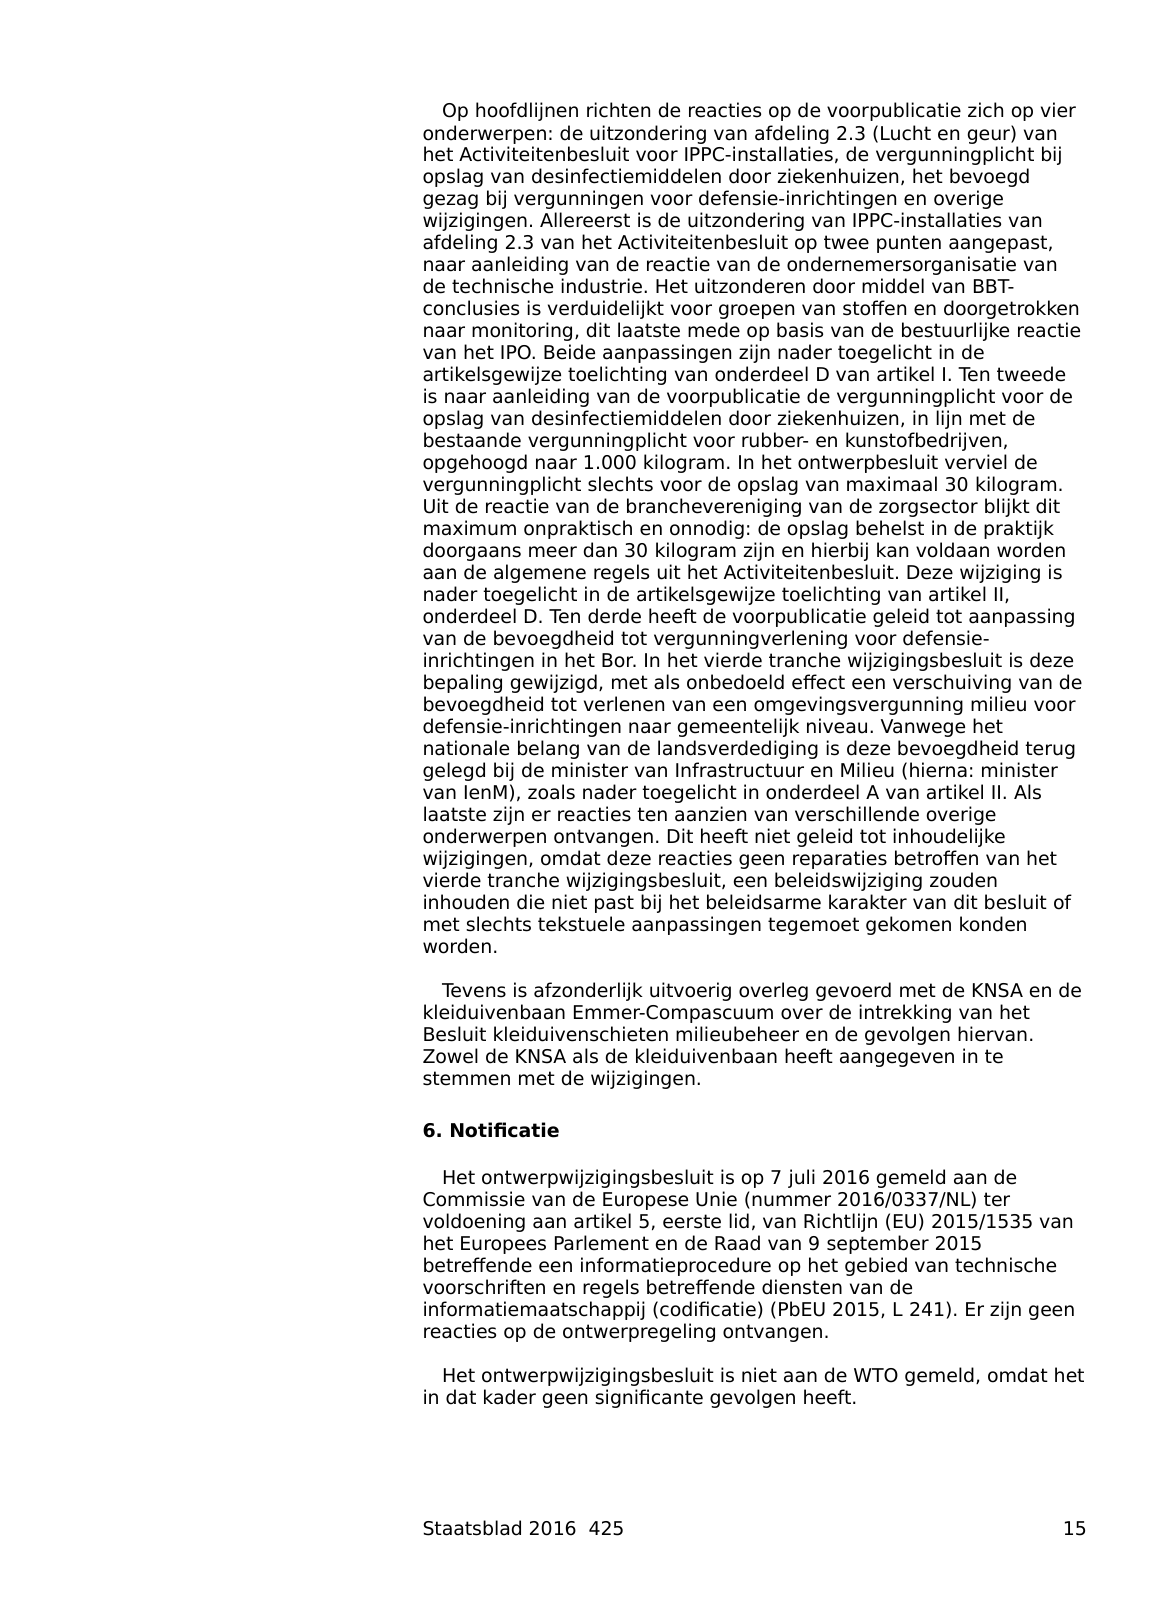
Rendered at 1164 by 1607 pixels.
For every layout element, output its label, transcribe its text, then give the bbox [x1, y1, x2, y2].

text Het ontwerpwijzigingsbesluit is niet aan de WTO gemeld, omdat het in dat kader geen significante gevolgen heeft. [422, 1365, 1087, 1409]
text Op hoofdlijnen richten de reacties op de voorpublicatie zich op vier onderwerpen: de uitzondering van afdeling 2.3 (Lucht en geur) van het Activiteitenbesluit voor IPPC-installaties, de vergunningplicht bij opslag van desinfectiemiddelen door ziekenhuizen, het bevoegd gezag bij vergunningen voor defensie-inrichtingen en overige wijzigingen. Allereerst is de uitzondering van IPPC-installaties van afdeling 2.3 van het Activiteitenbesluit op twee punten aangepast, naar aanleiding van de reactie van de ondernemersorganisatie van de technische industrie. Het uitzonderen door middel van BBT-conclusies is verduidelijkt voor groepen van stoffen en doorgetrokken naar monitoring, dit laatste mede op basis van de bestuurlijke reactie van het IPO. Beide aanpassingen zijn nader toegelicht in de artikelsgewijze toelichting van onderdeel D van artikel I. Ten tweede is naar aanleiding van de voorpublicatie de vergunningplicht voor de opslag van desinfectiemiddelen door ziekenhuizen, in lijn met de bestaande vergunningplicht voor rubber- en kunstofbedrijven, opgehoogd naar 1.000 kilogram. In het ontwerpbesluit verviel de vergunningplicht slechts voor de opslag van maximaal 30 kilogram. Uit de reactie van de branchevereniging van de zorgsector blijkt dit maximum onpraktisch en onnodig: de opslag behelst in de praktijk doorgaans meer dan 30 kilogram zijn en hierbij kan voldaan worden aan de algemene regels uit het Activiteitenbesluit. Deze wijziging is nader toegelicht in de artikelsgewijze toelichting van artikel II, onderdeel D. Ten derde heeft de voorpublicatie geleid tot aanpassing van de bevoegdheid tot vergunningverlening voor defensie-inrichtingen in het Bor. In het vierde tranche wijzigingsbesluit is deze bepaling gewijzigd, met als onbedoeld effect een verschuiving van de bevoegdheid tot verlenen van een omgevingsvergunning milieu voor defensie-inrichtingen naar gemeentelijk niveau. Vanwege het nationale belang van de landsverdediging is deze bevoegdheid terug gelegd bij de minister van Infrastructuur en Milieu (hierna: minister van IenM), zoals nader toegelicht in onderdeel A van artikel II. Als laatste zijn er reacties ten aanzien van verschillende overige onderwerpen ontvangen. Dit heeft niet geleid tot inhoudelijke wijzigingen, omdat deze reacties geen reparaties betroffen van het vierde tranche wijzigingsbesluit, een beleidswijziging zouden inhouden die niet past bij het beleidsarme karakter van dit besluit of met slechts tekstuele aanpassingen tegemoet gekomen konden worden. [422, 100, 1087, 958]
subtitle 6. Notificatie [422, 1120, 1087, 1142]
text Het ontwerpwijzigingsbesluit is op 7 juli 2016 gemeld aan de Commissie van de Europese Unie (nummer 2016/0337/NL) ter voldoening aan artikel 5, eerste lid, van Richtlijn (EU) 2015/1535 van het Europees Parlement en de Raad van 9 september 2015 betreffende een informatieprocedure op het gebied van technische voorschriften en regels betreffende diensten van de informatiemaatschappij (codificatie) (PbEU 2015, L 241). Er zijn geen reacties op de ontwerpregeling ontvangen. [422, 1167, 1087, 1342]
text Tevens is afzonderlijk uitvoerig overleg gevoerd met de KNSA en de kleiduivenbaan Emmer-Compascuum over de intrekking van het Besluit kleiduivenschieten milieubeheer en de gevolgen hiervan. Zowel de KNSA als de kleiduivenbaan heeft aangegeven in te stemmen met de wijzigingen. [422, 980, 1087, 1090]
